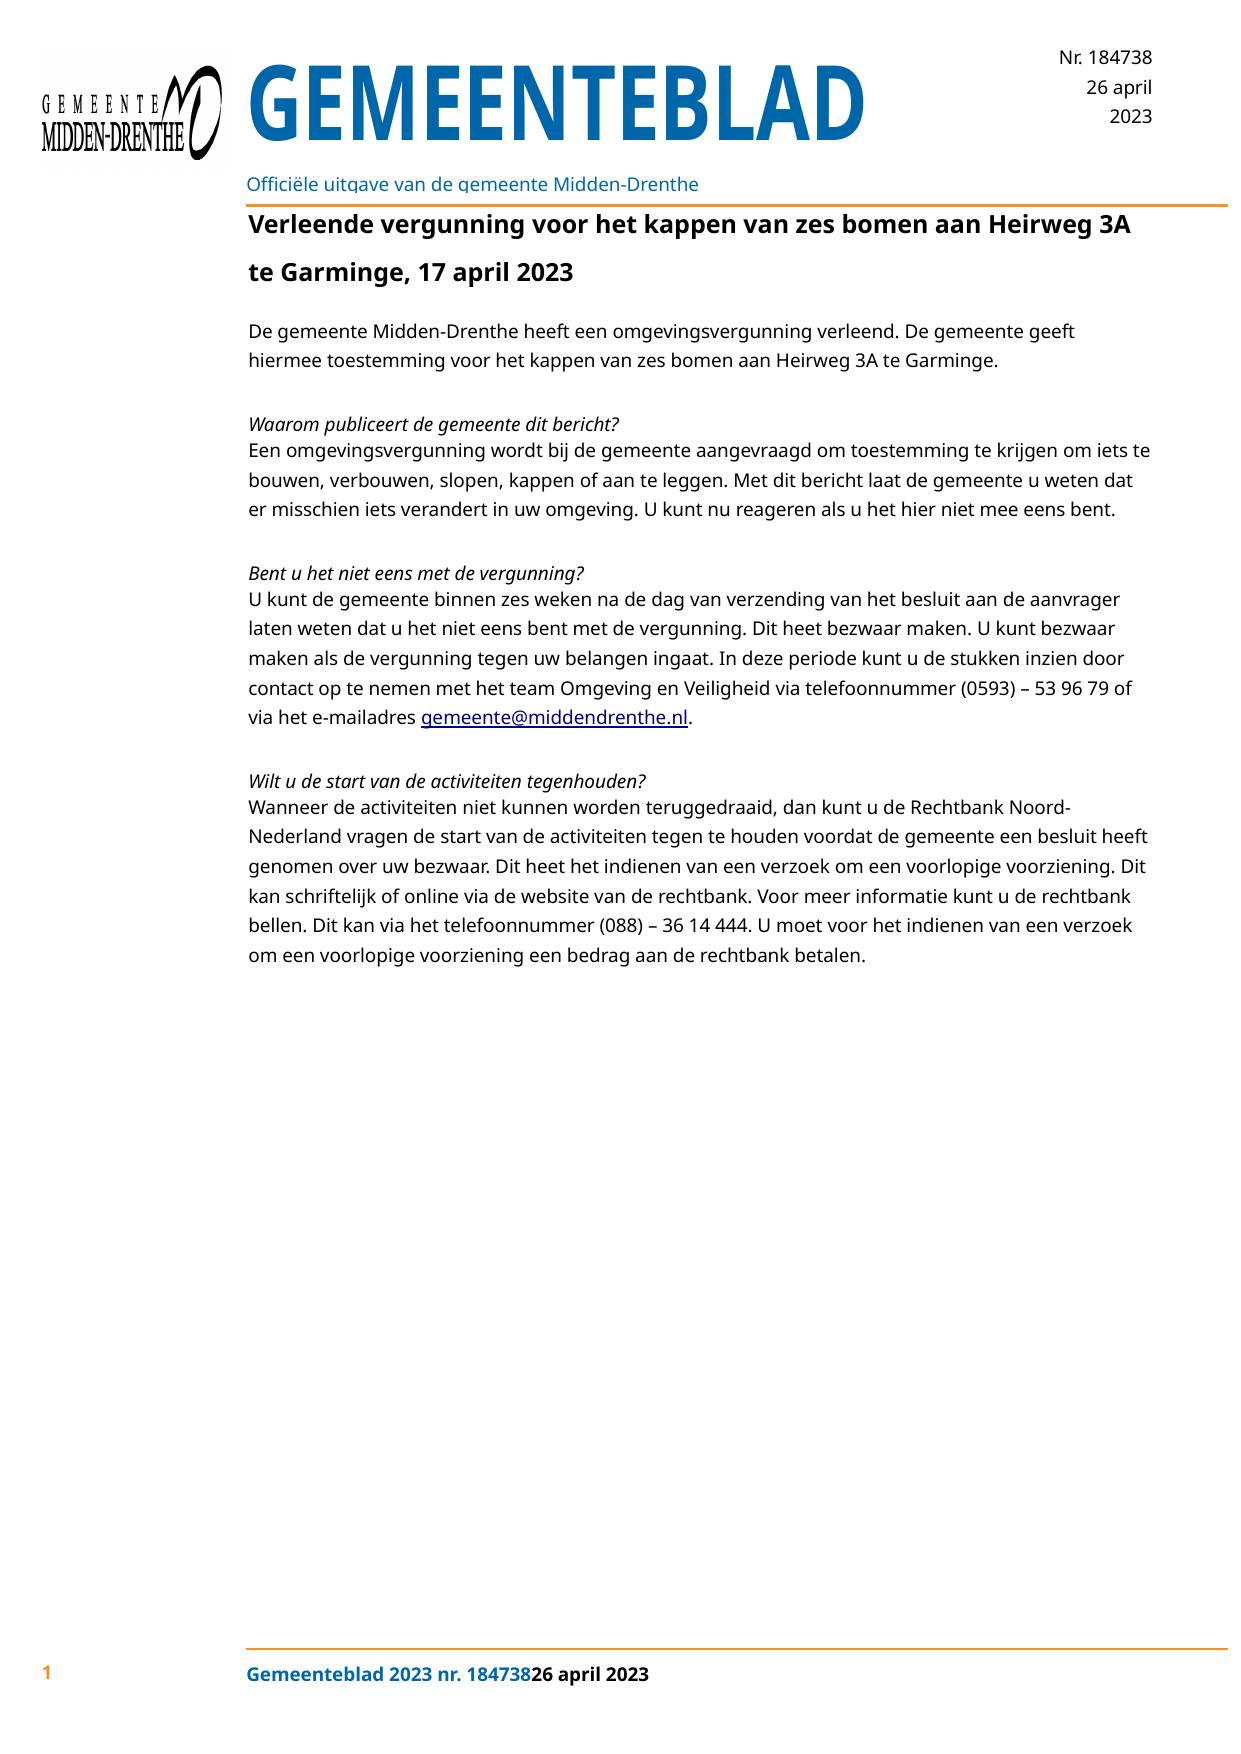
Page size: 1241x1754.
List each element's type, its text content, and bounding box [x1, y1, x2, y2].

text Wilt u de start van de activiteiten tegenhouden? [248, 768, 1152, 794]
text Een omgevingsvergunning wordt bij de gemeente aangevraagd om toestemming te krijgen om iets te bouwen, verbouwen, slopen, kappen of aan te leggen. Met dit bericht laat de gemeente u weten dat er misschien iets verandert in uw omgeving. U kunt nu reageren als u het hier niet mee eens bent. [248, 437, 1152, 522]
picture [41, 47, 231, 172]
text U kunt de gemeente binnen zes weken na de dag van verzending van het besluit aan de aanvrager laten weten dat u het niet eens bent met de vergunning. Dit heet bezwaar maken. U kunt bezwaar maken als de vergunning tegen uw belangen ingaat. In deze periode kunt u de stukken inzien door contact op te nemen met het team Omgeving en Veiligheid via telefoonnummer (0593) – 53 96 79 of via het e-mailadres gemeente@middendrenthe.nl. [248, 586, 1152, 730]
text Waarom publiceert de gemeente dit bericht? [248, 411, 1152, 437]
text Verleende vergunning voor het kappen van zes bomen aan Heirweg 3A te Garminge, 17 april 2023 [248, 207, 1152, 288]
text Bent u het niet eens met de vergunning? [248, 560, 1152, 586]
text De gemeente Midden-Drenthe heeft een omgevingsvergunning verleend. De gemeente geeft hiermee toestemming voor het kappen van zes bomen aan Heirweg 3A te Garminge. [248, 318, 1152, 373]
text Wanneer de activiteiten niet kunnen worden teruggedraaid, dan kunt u de Rechtbank Noord-Nederland vragen de start van de activiteiten tegen te houden voordat de gemeente een besluit heeft genomen over uw bezwaar. Dit heet het indienen van een verzoek om een voorlopige voorziening. Dit kan schriftelijk of online via de website van de rechtbank. Voor meer informatie kunt u de rechtbank bellen. Dit kan via het telefoonnummer (088) – 36 14 444. U moet voor het indienen van een verzoek om een voorlopige voorziening een bedrag aan de rechtbank betalen. [248, 794, 1152, 968]
